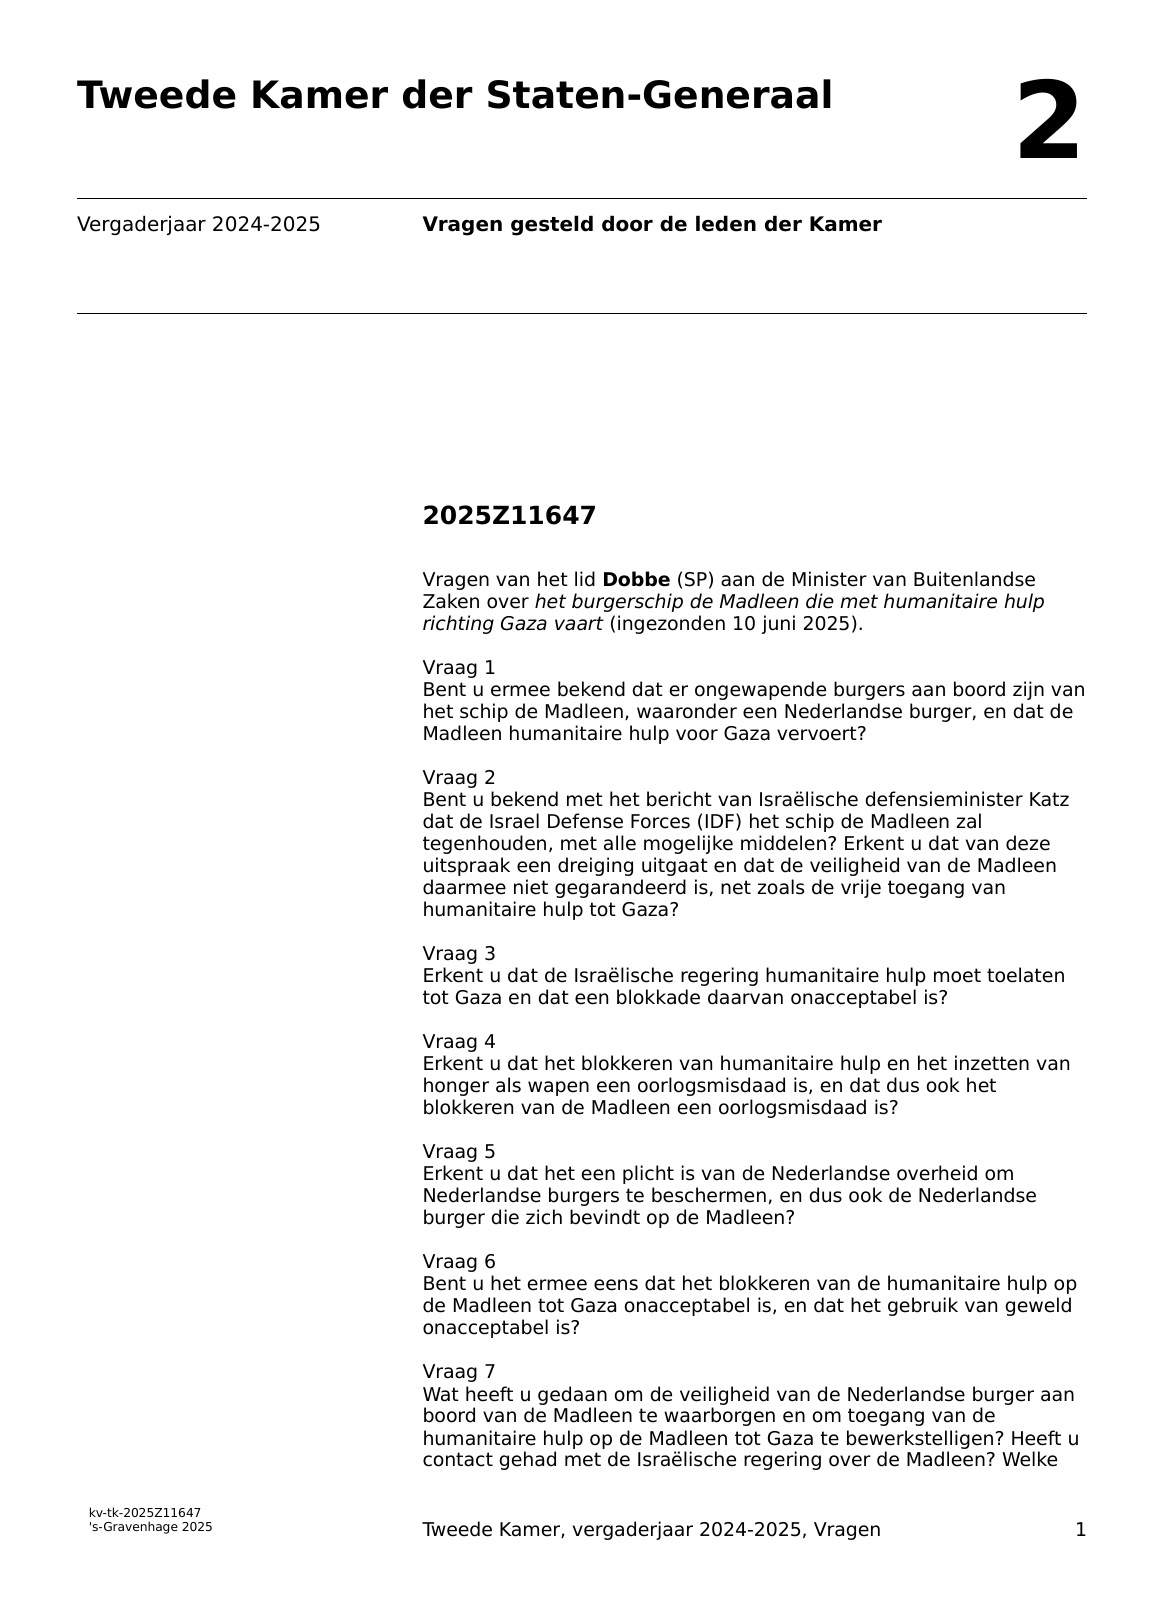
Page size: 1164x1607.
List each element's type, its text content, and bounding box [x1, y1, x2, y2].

text Erkent u dat het blokkeren van humanitaire hulp en het inzetten van honger als wapen een oorlogsmisdaad is, en dat dus ook het blokkeren van de Madleen een oorlogsmisdaad is? [422, 1053, 1087, 1119]
text Wat heeft u gedaan om de veiligheid van de Nederlandse burger aan boord van de Madleen te waarborgen en om toegang van de humanitaire hulp op de Madleen tot Gaza te bewerkstelligen? Heeft u contact gehad met de Israëlische regering over de Madleen? Welke [422, 1383, 1087, 1471]
text Bent u bekend met het bericht van Israëlische defensieminister Katz dat de Israel Defense Forces (IDF) het schip de Madleen zal tegenhouden, met alle mogelijke middelen? Erkent u dat van deze uitspraak een dreiging uitgaat en dat de veiligheid van de Madleen daarmee niet gegarandeerd is, net zoals de vrije toegang van humanitaire hulp tot Gaza? [422, 789, 1087, 921]
text kv-tk-2025Z11647 [88, 1506, 323, 1520]
text Vraag 6 [422, 1251, 1087, 1273]
text Vraag 2 [422, 767, 1087, 789]
table_header 2 [886, 59, 1087, 198]
table_header Tweede Kamer der Staten-Generaal [77, 59, 886, 198]
text Vraag 7 [422, 1361, 1087, 1383]
text Bent u het ermee eens dat het blokkeren van de humanitaire hulp op de Madleen tot Gaza onacceptabel is, en dat het gebruik van geweld onacceptabel is? [422, 1273, 1087, 1339]
text Erkent u dat de Israëlische regering humanitaire hulp moet toelaten tot Gaza en dat een blokkade daarvan onacceptabel is? [422, 965, 1087, 1009]
text Vraag 5 [422, 1141, 1087, 1163]
text Bent u ermee bekend dat er ongewapende burgers aan boord zijn van het schip de Madleen, waaronder een Nederlandse burger, en dat de Madleen humanitaire hulp voor Gaza vervoert? [422, 679, 1087, 745]
table_cell Vergaderjaar 2024-2025 [77, 199, 422, 313]
table_cell Vragen gesteld door de leden der Kamer [422, 199, 1087, 313]
text 2025Z11647 [422, 501, 1087, 531]
text Vraag 4 [422, 1031, 1087, 1053]
text Vragen van het lid Dobbe (SP) aan de Minister van Buitenlandse Zaken over het burgerschip de Madleen die met humanitaire hulp richting Gaza vaart (ingezonden 10 juni 2025). [422, 569, 1087, 635]
text Vraag 1 [422, 657, 1087, 679]
text Vraag 3 [422, 943, 1087, 965]
text 's-Gravenhage 2025 [88, 1520, 323, 1534]
text Erkent u dat het een plicht is van de Nederlandse overheid om Nederlandse burgers te beschermen, en dus ook de Nederlandse burger die zich bevindt op de Madleen? [422, 1163, 1087, 1229]
